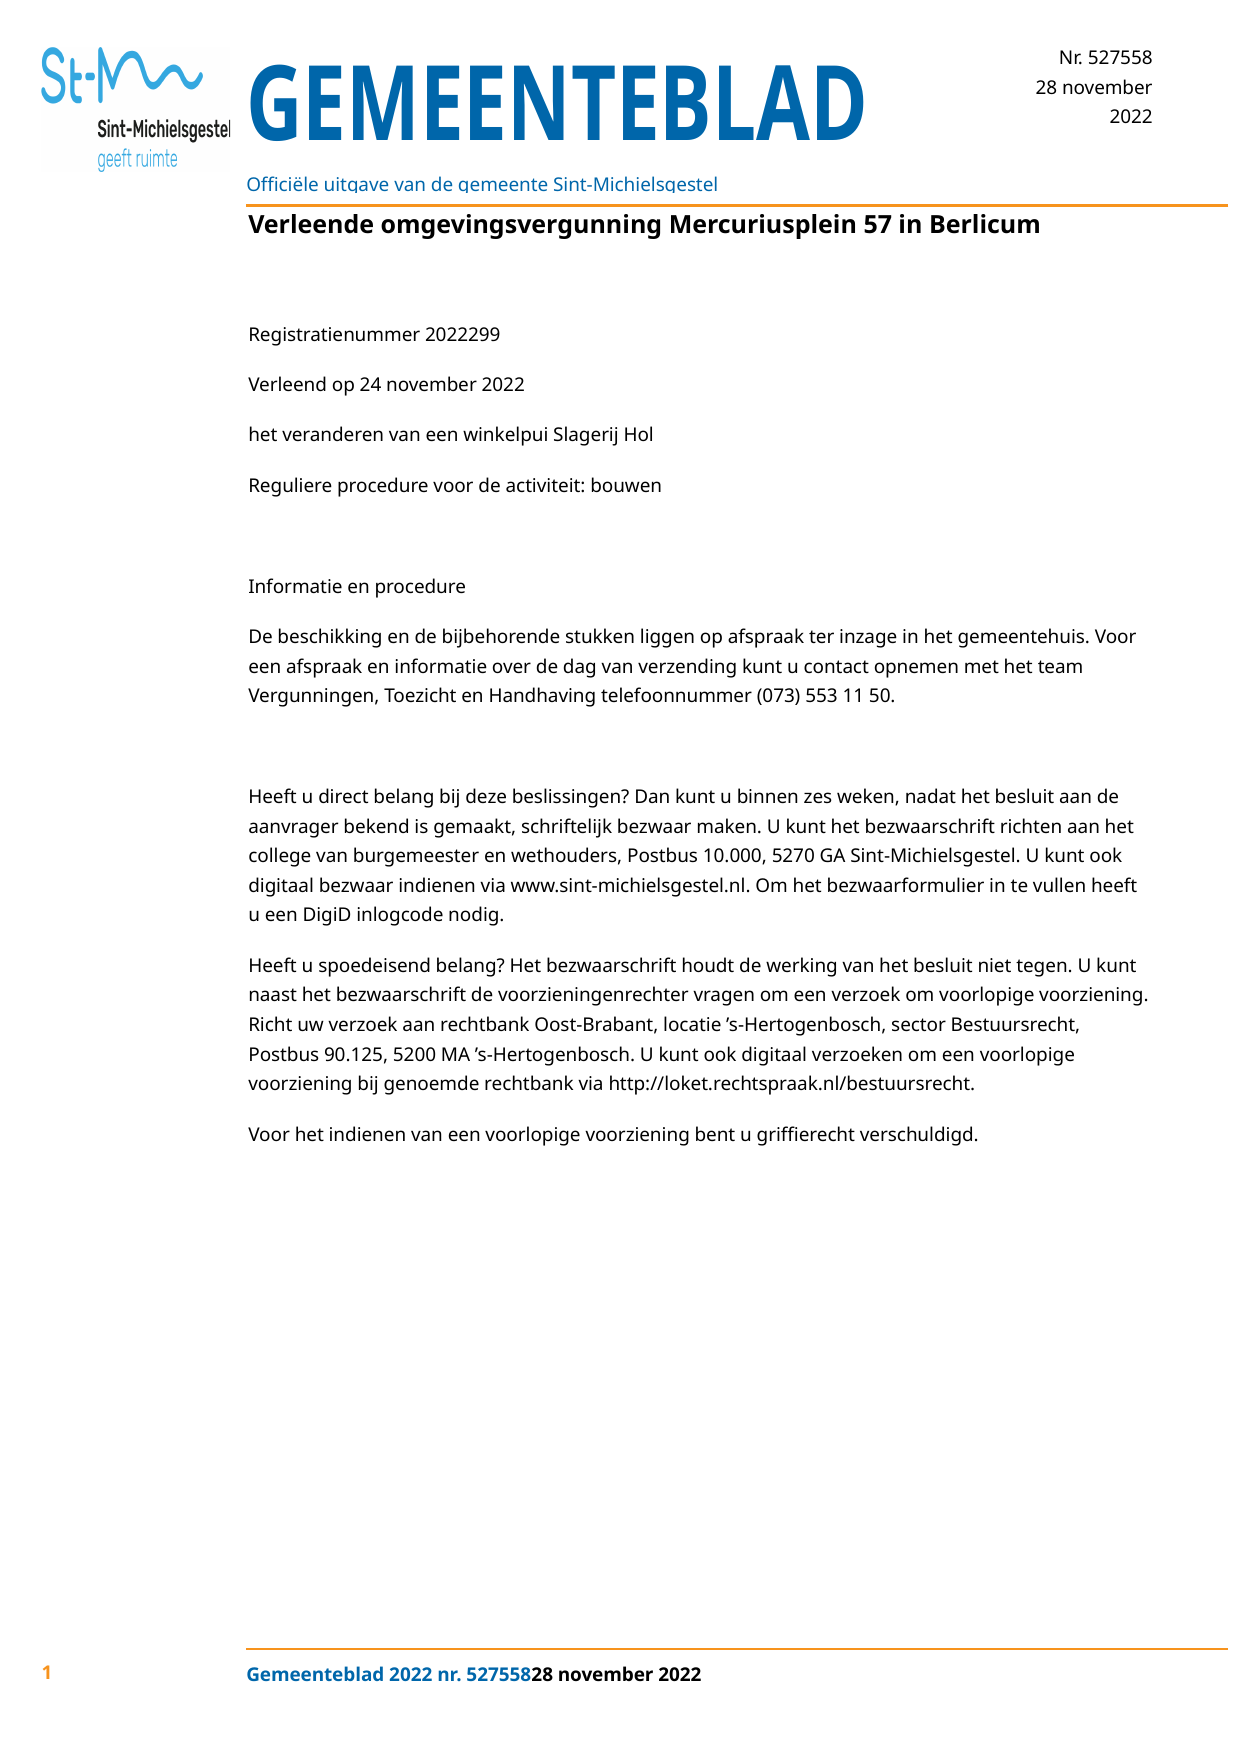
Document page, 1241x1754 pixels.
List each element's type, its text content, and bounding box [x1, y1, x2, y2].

text Voor het indienen van een voorlopige voorziening bent u griffierecht verschuldigd. [248, 1121, 1152, 1146]
text Verleende omgevingsvergunning Mercuriusplein 57 in Berlicum [248, 207, 1152, 241]
text Heeft u direct belang bij deze beslissingen? Dan kunt u binnen zes weken, nadat het besluit aan de aanvrager bekend is gemaakt, schriftelijk bezwaar maken. U kunt het bezwaarschrift richten aan het college van burgemeester en wethouders, Postbus 10.000, 5270 GA Sint-Michielsgestel. U kunt ook digitaal bezwaar indienen via www.sint-michielsgestel.nl. Om het bezwaarformulier in te vullen heeft u een DigiD inlogcode nodig. [248, 783, 1152, 927]
text Heeft u spoedeisend belang? Het bezwaarschrift houdt de werking van het besluit niet tegen. U kunt naast het bezwaarschrift de voorzieningenrechter vragen om een verzoek om voorlopige voorziening. Richt uw verzoek aan rechtbank Oost-Brabant, locatie ’s-Hertogenbosch, sector Bestuursrecht, Postbus 90.125, 5200 MA ’s-Hertogenbosch. U kunt ook digitaal verzoeken om een voorlopige voorziening bij genoemde rechtbank via http://loket.rechtspraak.nl/bestuursrecht. [248, 952, 1152, 1096]
text het veranderen van een winkelpui Slagerij Hol [248, 422, 1152, 447]
picture [41, 47, 231, 172]
text Registratienummer 2022299 [248, 321, 1152, 346]
text De beschikking en de bijbehorende stukken liggen op afspraak ter inzage in het gemeentehuis. Voor een afspraak en informatie over de dag van verzending kunt u contact opnemen met het team Vergunningen, Toezicht en Handhaving telefoonnummer (073) 553 11 50. [248, 623, 1152, 708]
text Verleend op 24 november 2022 [248, 371, 1152, 397]
text Informatie en procedure [248, 573, 1152, 598]
text Reguliere procedure voor de activiteit: bouwen [248, 472, 1152, 498]
